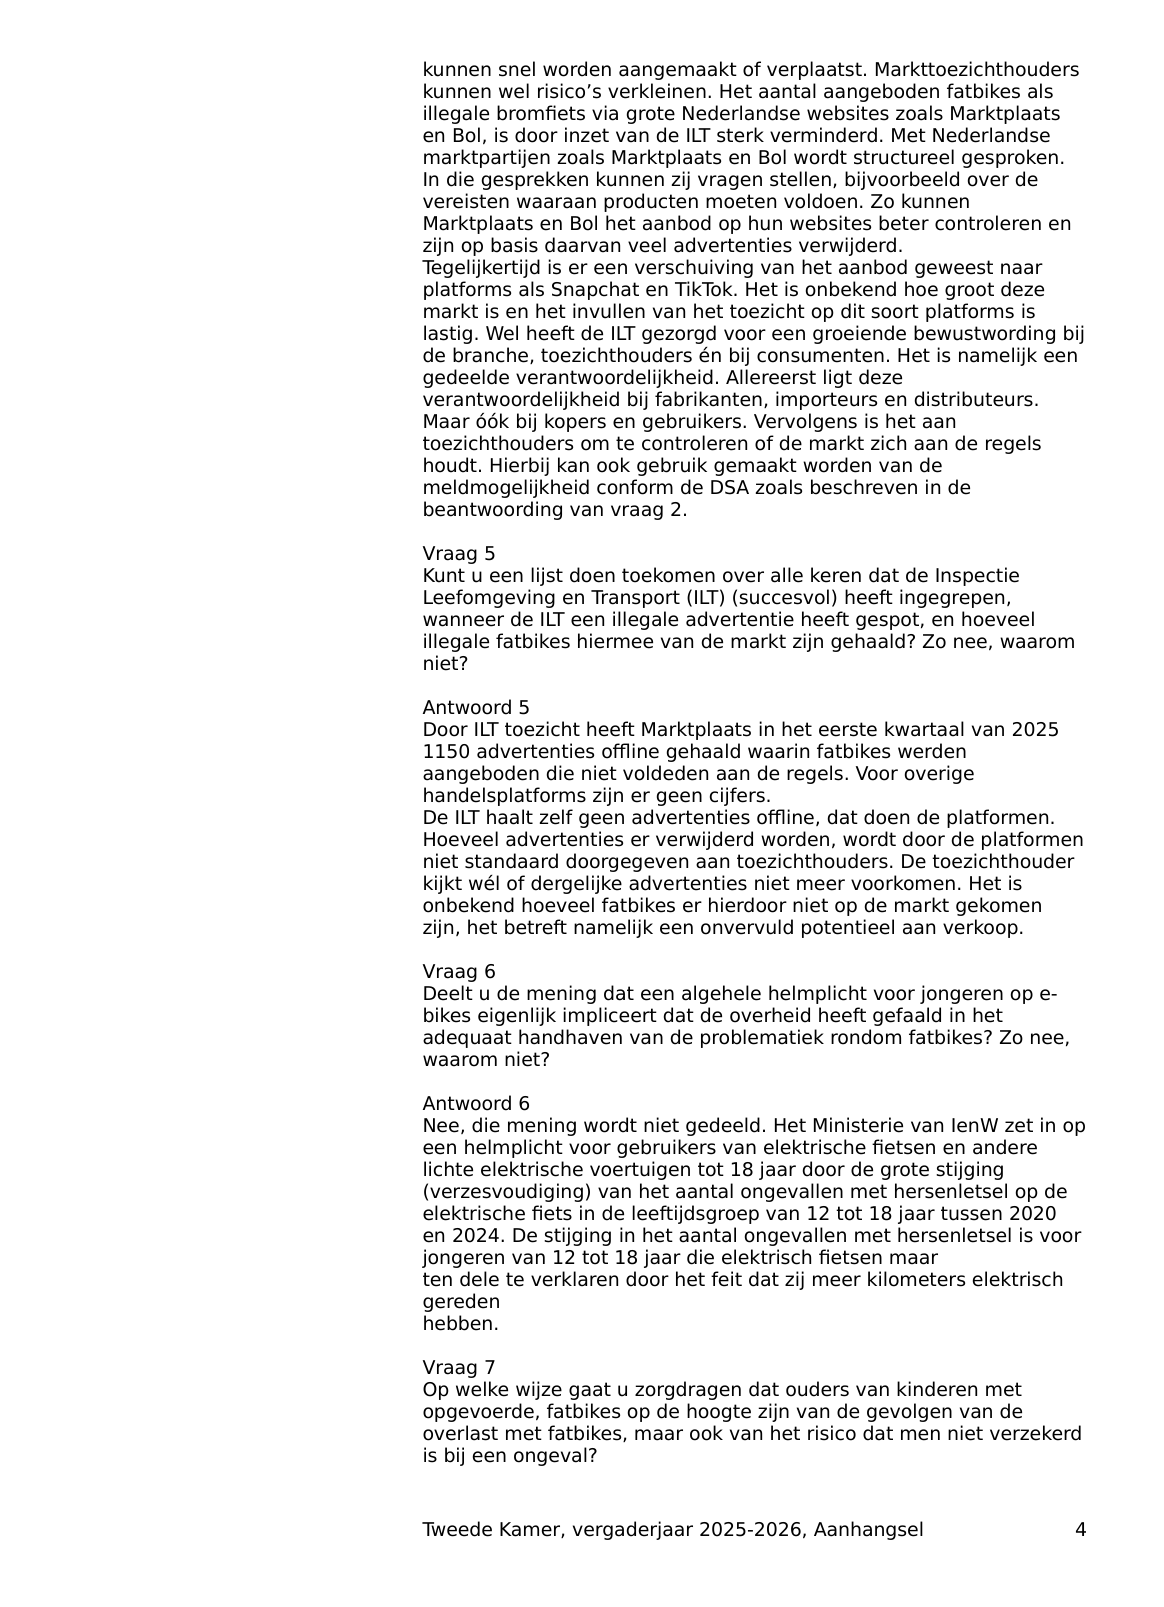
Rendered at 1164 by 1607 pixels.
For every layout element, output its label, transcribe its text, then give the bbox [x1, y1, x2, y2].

text kunnen snel worden aangemaakt of verplaatst. Markttoezichthouders kunnen wel risico’s verkleinen. Het aantal aangeboden fatbikes als illegale bromfiets via grote Nederlandse websites zoals Marktplaats en Bol, is door inzet van de ILT sterk verminderd. Met Nederlandse marktpartijen zoals Marktplaats en Bol wordt structureel gesproken. In die gesprekken kunnen zij vragen stellen, bijvoorbeeld over de vereisten waaraan producten moeten voldoen. Zo kunnen Marktplaats en Bol het aanbod op hun websites beter controleren en zijn op basis daarvan veel advertenties verwijderd. [422, 59, 1087, 257]
text De ILT haalt zelf geen advertenties offline, dat doen de platformen. Hoeveel advertenties er verwijderd worden, wordt door de platformen niet standaard doorgegeven aan toezichthouders. De toezichthouder kijkt wél of dergelijke advertenties niet meer voorkomen. Het is onbekend hoeveel fatbikes er hierdoor niet op de markt gekomen zijn, het betreft namelijk een onvervuld potentieel aan verkoop. [422, 807, 1087, 939]
text Antwoord 6 [422, 1093, 1087, 1115]
text Op welke wijze gaat u zorgdragen dat ouders van kinderen met opgevoerde, fatbikes op de hoogte zijn van de gevolgen van de overlast met fatbikes, maar ook van het risico dat men niet verzekerd is bij een ongeval? [422, 1379, 1087, 1467]
text Vraag 5 [422, 543, 1087, 565]
text Antwoord 5 [422, 697, 1087, 719]
text Vraag 6 [422, 961, 1087, 983]
text Nee, die mening wordt niet gedeeld. Het Ministerie van IenW zet in op een helmplicht voor gebruikers van elektrische fietsen en andere lichte elektrische voertuigen tot 18 jaar door de grote stijging (verzesvoudiging) van het aantal ongevallen met hersenletsel op de elektrische fiets in de leeftijdsgroep van 12 tot 18 jaar tussen 2020 en 2024. De stijging in het aantal ongevallen met hersenletsel is voor jongeren van 12 tot 18 jaar die elektrisch fietsen maar [422, 1115, 1087, 1269]
text hebben. [422, 1313, 1087, 1335]
text ten dele te verklaren door het feit dat zij meer kilometers elektrisch gereden [422, 1269, 1087, 1313]
text Tegelijkertijd is er een verschuiving van het aanbod geweest naar platforms als Snapchat en TikTok. Het is onbekend hoe groot deze markt is en het invullen van het toezicht op dit soort platforms is lastig. Wel heeft de ILT gezorgd voor een groeiende bewustwording bij de branche, toezichthouders én bij consumenten. Het is namelijk een gedeelde verantwoordelijkheid. Allereerst ligt deze verantwoordelijkheid bij fabrikanten, importeurs en distributeurs. Maar óók bij kopers en gebruikers. Vervolgens is het aan toezichthouders om te controleren of de markt zich aan de regels houdt. Hierbij kan ook gebruik gemaakt worden van de meldmogelijkheid conform de DSA zoals beschreven in de beantwoording van vraag 2. [422, 257, 1087, 521]
text Door ILT toezicht heeft Marktplaats in het eerste kwartaal van 2025 1150 advertenties offline gehaald waarin fatbikes werden aangeboden die niet voldeden aan de regels. Voor overige handelsplatforms zijn er geen cijfers. [422, 719, 1087, 807]
text Deelt u de mening dat een algehele helmplicht voor jongeren op e-bikes eigenlijk impliceert dat de overheid heeft gefaald in het adequaat handhaven van de problematiek rondom fatbikes? Zo nee, waarom niet? [422, 983, 1087, 1071]
text Vraag 7 [422, 1357, 1087, 1379]
text Kunt u een lijst doen toekomen over alle keren dat de Inspectie Leefomgeving en Transport (ILT) (succesvol) heeft ingegrepen, wanneer de ILT een illegale advertentie heeft gespot, en hoeveel illegale fatbikes hiermee van de markt zijn gehaald? Zo nee, waarom niet? [422, 565, 1087, 675]
